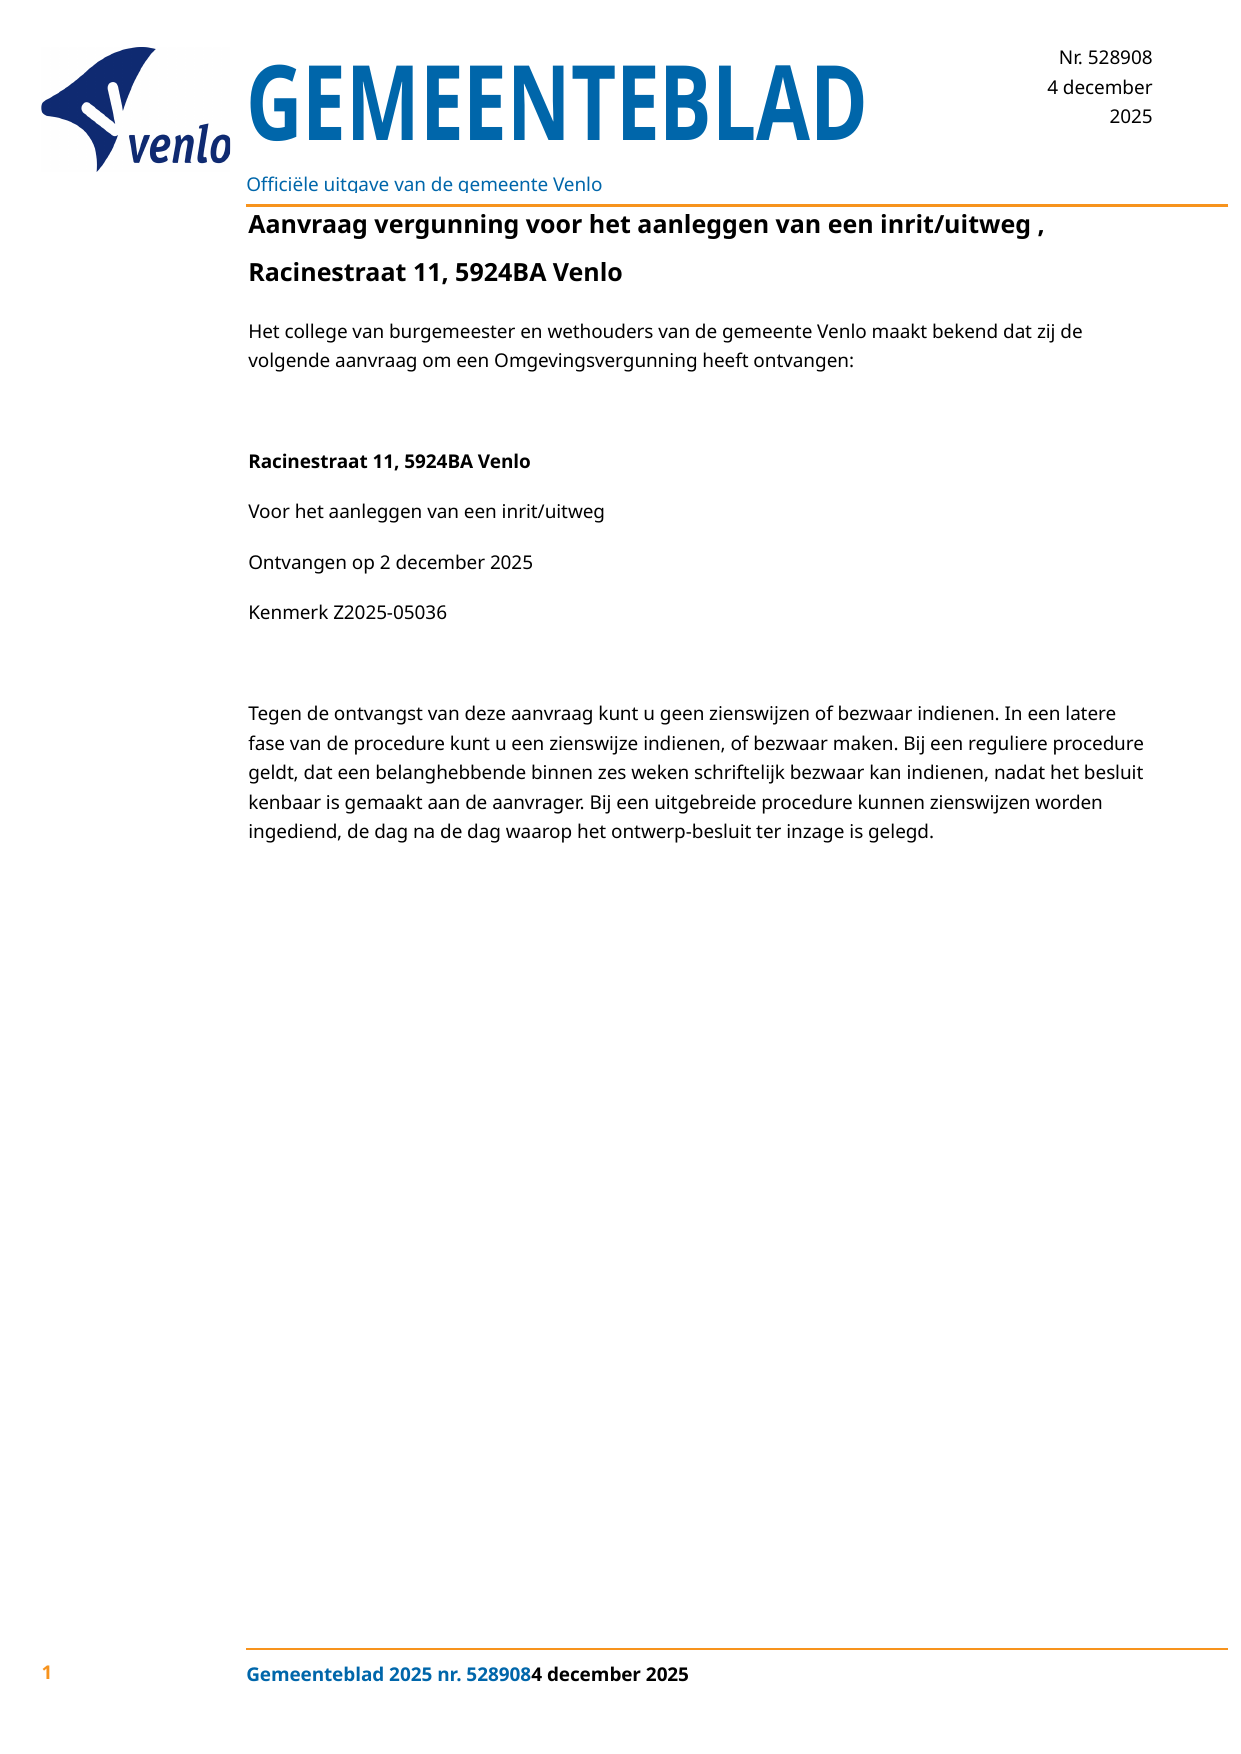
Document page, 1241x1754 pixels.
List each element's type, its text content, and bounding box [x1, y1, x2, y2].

text Racinestraat 11, 5924BA Venlo [248, 448, 1152, 474]
text Kenmerk Z2025-05036 [248, 599, 1152, 625]
text Tegen de ontvangst van deze aanvraag kunt u geen zienswijzen of bezwaar indienen. In een latere fase van de procedure kunt u een zienswijze indienen, of bezwaar maken. Bij een reguliere procedure geldt, dat een belanghebbende binnen zes weken schriftelijk bezwaar kan indienen, nadat het besluit kenbaar is gemaakt aan de aanvrager. Bij een uitgebreide procedure kunnen zienswijzen worden ingediend, de dag na de dag waarop het ontwerp-besluit ter inzage is gelegd. [248, 700, 1152, 844]
text Het college van burgemeester en wethouders van de gemeente Venlo maakt bekend dat zij de volgende aanvraag om een Omgevingsvergunning heeft ontvangen: [248, 318, 1152, 373]
text Aanvraag vergunning voor het aanleggen van een inrit/uitweg , Racinestraat 11, 5924BA Venlo [248, 207, 1152, 288]
text Voor het aanleggen van een inrit/uitweg [248, 499, 1152, 524]
picture [41, 47, 231, 172]
text Ontvangen op 2 december 2025 [248, 549, 1152, 575]
